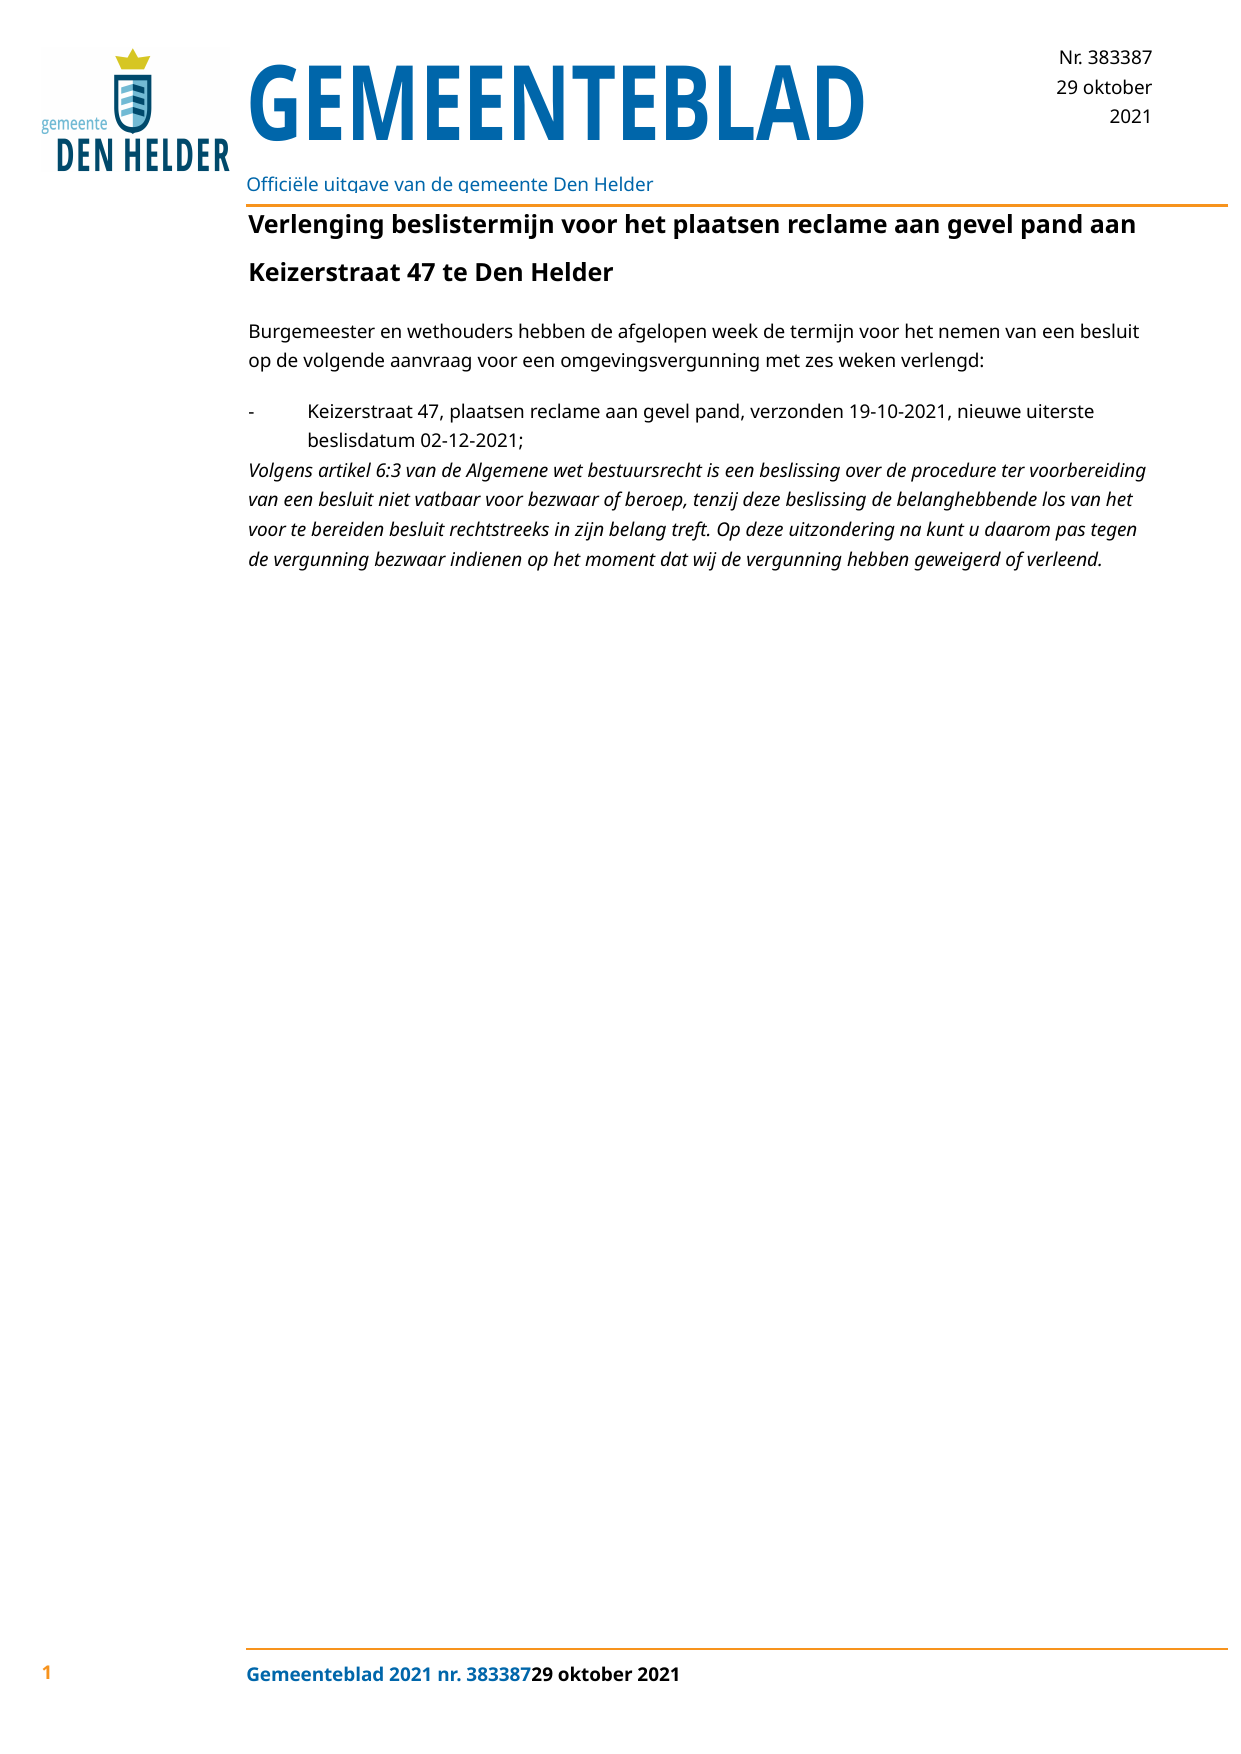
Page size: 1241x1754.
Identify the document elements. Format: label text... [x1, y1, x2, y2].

text Verlenging beslistermijn voor het plaatsen reclame aan gevel pand aan Keizerstraat 47 te Den Helder [248, 207, 1152, 288]
list Keizerstraat 47, plaatsen reclame aan gevel pand, verzonden 19-10-2021, nieuwe uiterste beslisdatum 02-12-2021; [248, 398, 1152, 453]
text Volgens artikel 6:3 van de Algemene wet bestuursrecht is een beslissing over de procedure ter voorbereiding van een besluit niet vatbaar voor bezwaar of beroep, tenzij deze beslissing de belanghebbende los van het voor te bereiden besluit rechtstreeks in zijn belang treft. Op deze uitzondering na kunt u daarom pas tegen de vergunning bezwaar indienen op het moment dat wij de vergunning hebben geweigerd of verleend. [248, 457, 1152, 572]
picture [63, 144, 68, 165]
picture [100, 154, 106, 172]
picture [130, 157, 135, 172]
picture [220, 160, 224, 172]
picture [182, 144, 187, 165]
text Burgemeester en wethouders hebben de afgelopen week de termijn voor het nemen van een besluit op de volgende aanvraag voor een omgevingsvergunning met zes weken verlengd: [248, 318, 1152, 373]
picture [41, 47, 231, 172]
